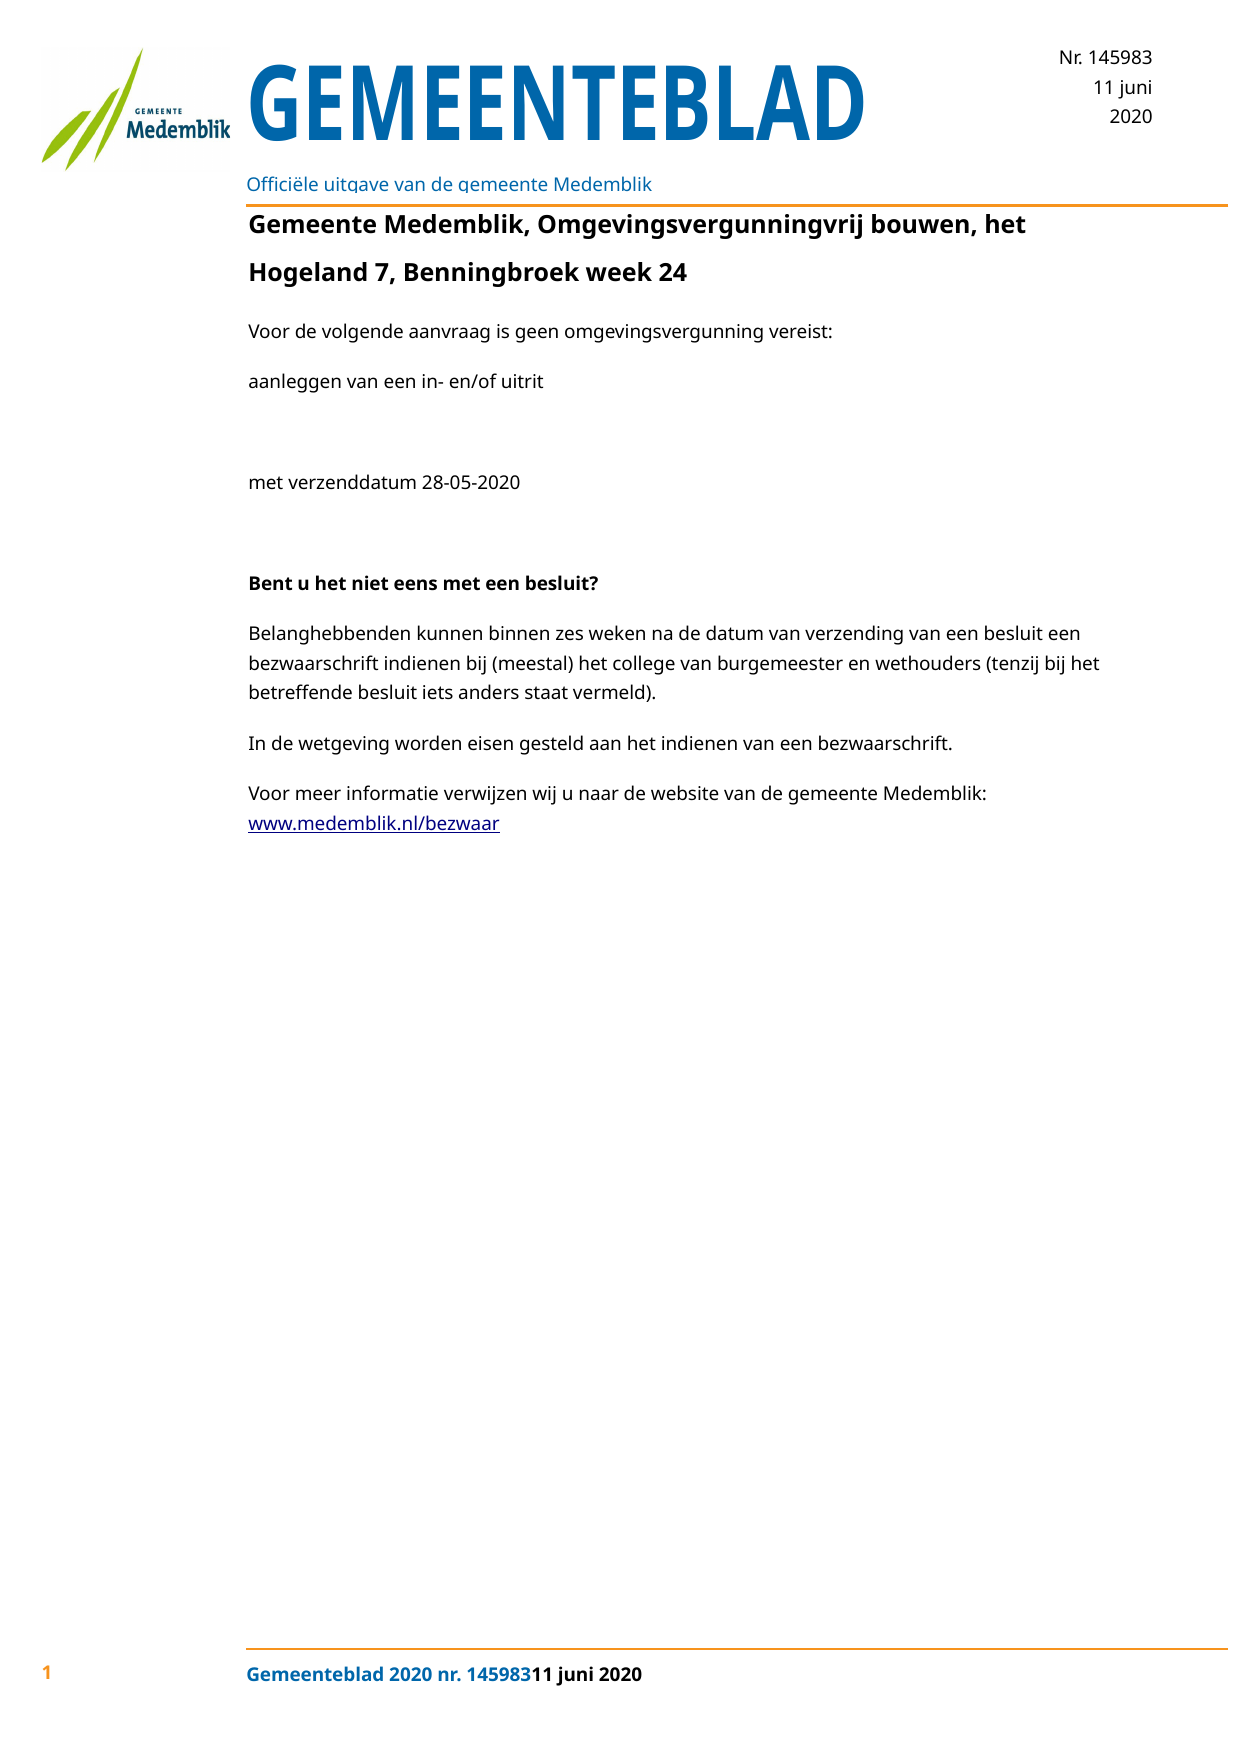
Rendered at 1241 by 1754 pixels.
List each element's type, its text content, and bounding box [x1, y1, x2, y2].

text In de wetgeving worden eisen gesteld aan het indienen van een bezwaarschrift. [248, 730, 1152, 756]
text Voor de volgende aanvraag is geen omgevingsvergunning vereist: [248, 318, 1152, 344]
text met verzenddatum 28-05-2020 [248, 469, 1152, 495]
text Voor meer informatie verwijzen wij u naar de website van de gemeente Medemblik: www.medemblik.nl/bezwaar [248, 780, 1152, 836]
text Belanghebbenden kunnen binnen zes weken na de datum van verzending van een besluit een bezwaarschrift indienen bij (meestal) het college van burgemeester en wethouders (tenzij bij het betreffende besluit iets anders staat vermeld). [248, 620, 1152, 705]
picture [41, 47, 231, 172]
text Bent u het niet eens met een besluit? [248, 570, 1152, 596]
text aanleggen van een in- en/of uitrit [248, 368, 1152, 394]
text Gemeente Medemblik, Omgevingsvergunningvrij bouwen, het Hogeland 7, Benningbroek week 24 [248, 207, 1152, 288]
